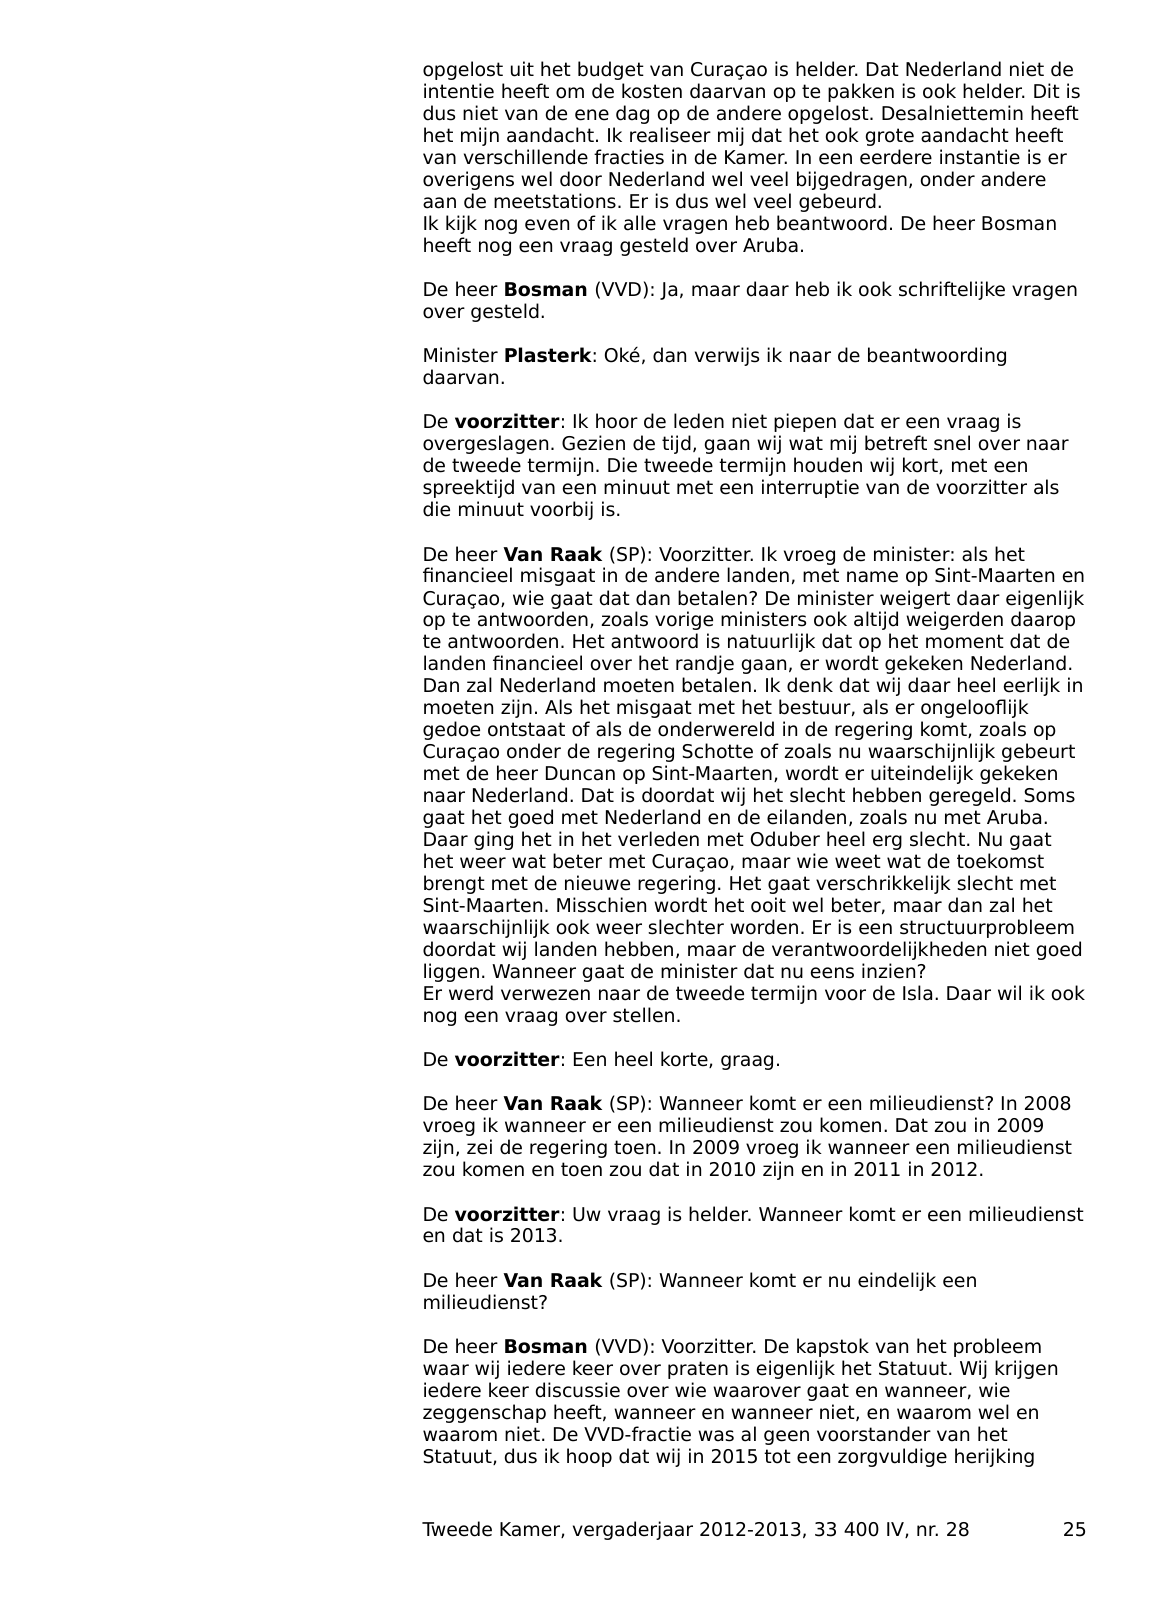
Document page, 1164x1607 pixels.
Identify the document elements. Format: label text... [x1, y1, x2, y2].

text De voorzitter: Een heel korte, graag. [422, 1049, 1087, 1071]
text De voorzitter: Uw vraag is helder. Wanneer komt er een milieudienst en dat is 2013. [422, 1203, 1087, 1247]
text Ik kijk nog even of ik alle vragen heb beantwoord. De heer Bosman heeft nog een vraag gesteld over Aruba. [422, 213, 1087, 257]
text opgelost uit het budget van Curaçao is helder. Dat Nederland niet de intentie heeft om de kosten daarvan op te pakken is ook helder. Dit is dus niet van de ene dag op de andere opgelost. Desalniettemin heeft het mijn aandacht. Ik realiseer mij dat het ook grote aandacht heeft van verschillende fracties in de Kamer. In een eerdere instantie is er overigens wel door Nederland wel veel bijgedragen, onder andere aan de meetstations. Er is dus wel veel gebeurd. [422, 59, 1087, 213]
text De heer Van Raak (SP): Wanneer komt er een milieudienst? In 2008 vroeg ik wanneer er een milieudienst zou komen. Dat zou in 2009 zijn, zei de regering toen. In 2009 vroeg ik wanneer een milieudienst zou komen en toen zou dat in 2010 zijn en in 2011 in 2012. [422, 1093, 1087, 1181]
text Minister Plasterk: Oké, dan verwijs ik naar de beantwoording daarvan. [422, 345, 1087, 389]
text De heer Bosman (VVD): Voorzitter. De kapstok van het probleem waar wij iedere keer over praten is eigenlijk het Statuut. Wij krijgen iedere keer discussie over wie waarover gaat en wanneer, wie zeggenschap heeft, wanneer en wanneer niet, en waarom wel en waarom niet. De VVD-fractie was al geen voorstander van het Statuut, dus ik hoop dat wij in 2015 tot een zorgvuldige herijking [422, 1336, 1087, 1468]
text Er werd verwezen naar de tweede termijn voor de Isla. Daar wil ik ook nog een vraag over stellen. [422, 983, 1087, 1027]
text Sint-Maarten. Misschien wordt het ooit wel beter, maar dan zal het waarschijnlijk ook weer slechter worden. Er is een structuurprobleem doordat wij landen hebben, maar de verantwoordelijkheden niet goed liggen. Wanneer gaat de minister dat nu eens inzien? [422, 895, 1087, 983]
text De heer Bosman (VVD): Ja, maar daar heb ik ook schriftelijke vragen over gesteld. [422, 279, 1087, 323]
text De heer Van Raak (SP): Wanneer komt er nu eindelijk een milieudienst? [422, 1269, 1087, 1313]
text De heer Van Raak (SP): Voorzitter. Ik vroeg de minister: als het financieel misgaat in de andere landen, met name op Sint-Maarten en Curaçao, wie gaat dat dan betalen? De minister weigert daar eigenlijk op te antwoorden, zoals vorige ministers ook altijd weigerden daarop te antwoorden. Het antwoord is natuurlijk dat op het moment dat de landen financieel over het randje gaan, er wordt gekeken Nederland. Dan zal Nederland moeten betalen. Ik denk dat wij daar heel eerlijk in moeten zijn. Als het misgaat met het bestuur, als er ongelooflijk gedoe ontstaat of als de onderwereld in de regering komt, zoals op Curaçao onder de regering Schotte of zoals nu waarschijnlijk gebeurt met de heer Duncan op Sint-Maarten, wordt er uiteindelijk gekeken naar Nederland. Dat is doordat wij het slecht hebben geregeld. Soms gaat het goed met Nederland en de eilanden, zoals nu met Aruba. Daar ging het in het verleden met Oduber heel erg slecht. Nu gaat het weer wat beter met Curaçao, maar wie weet wat de toekomst brengt met de nieuwe regering. Het gaat verschrikkelijk slecht met [422, 543, 1087, 895]
text De voorzitter: Ik hoor de leden niet piepen dat er een vraag is overgeslagen. Gezien de tijd, gaan wij wat mij betreft snel over naar de tweede termijn. Die tweede termijn houden wij kort, met een spreektijd van een minuut met een interruptie van de voorzitter als die minuut voorbij is. [422, 411, 1087, 521]
